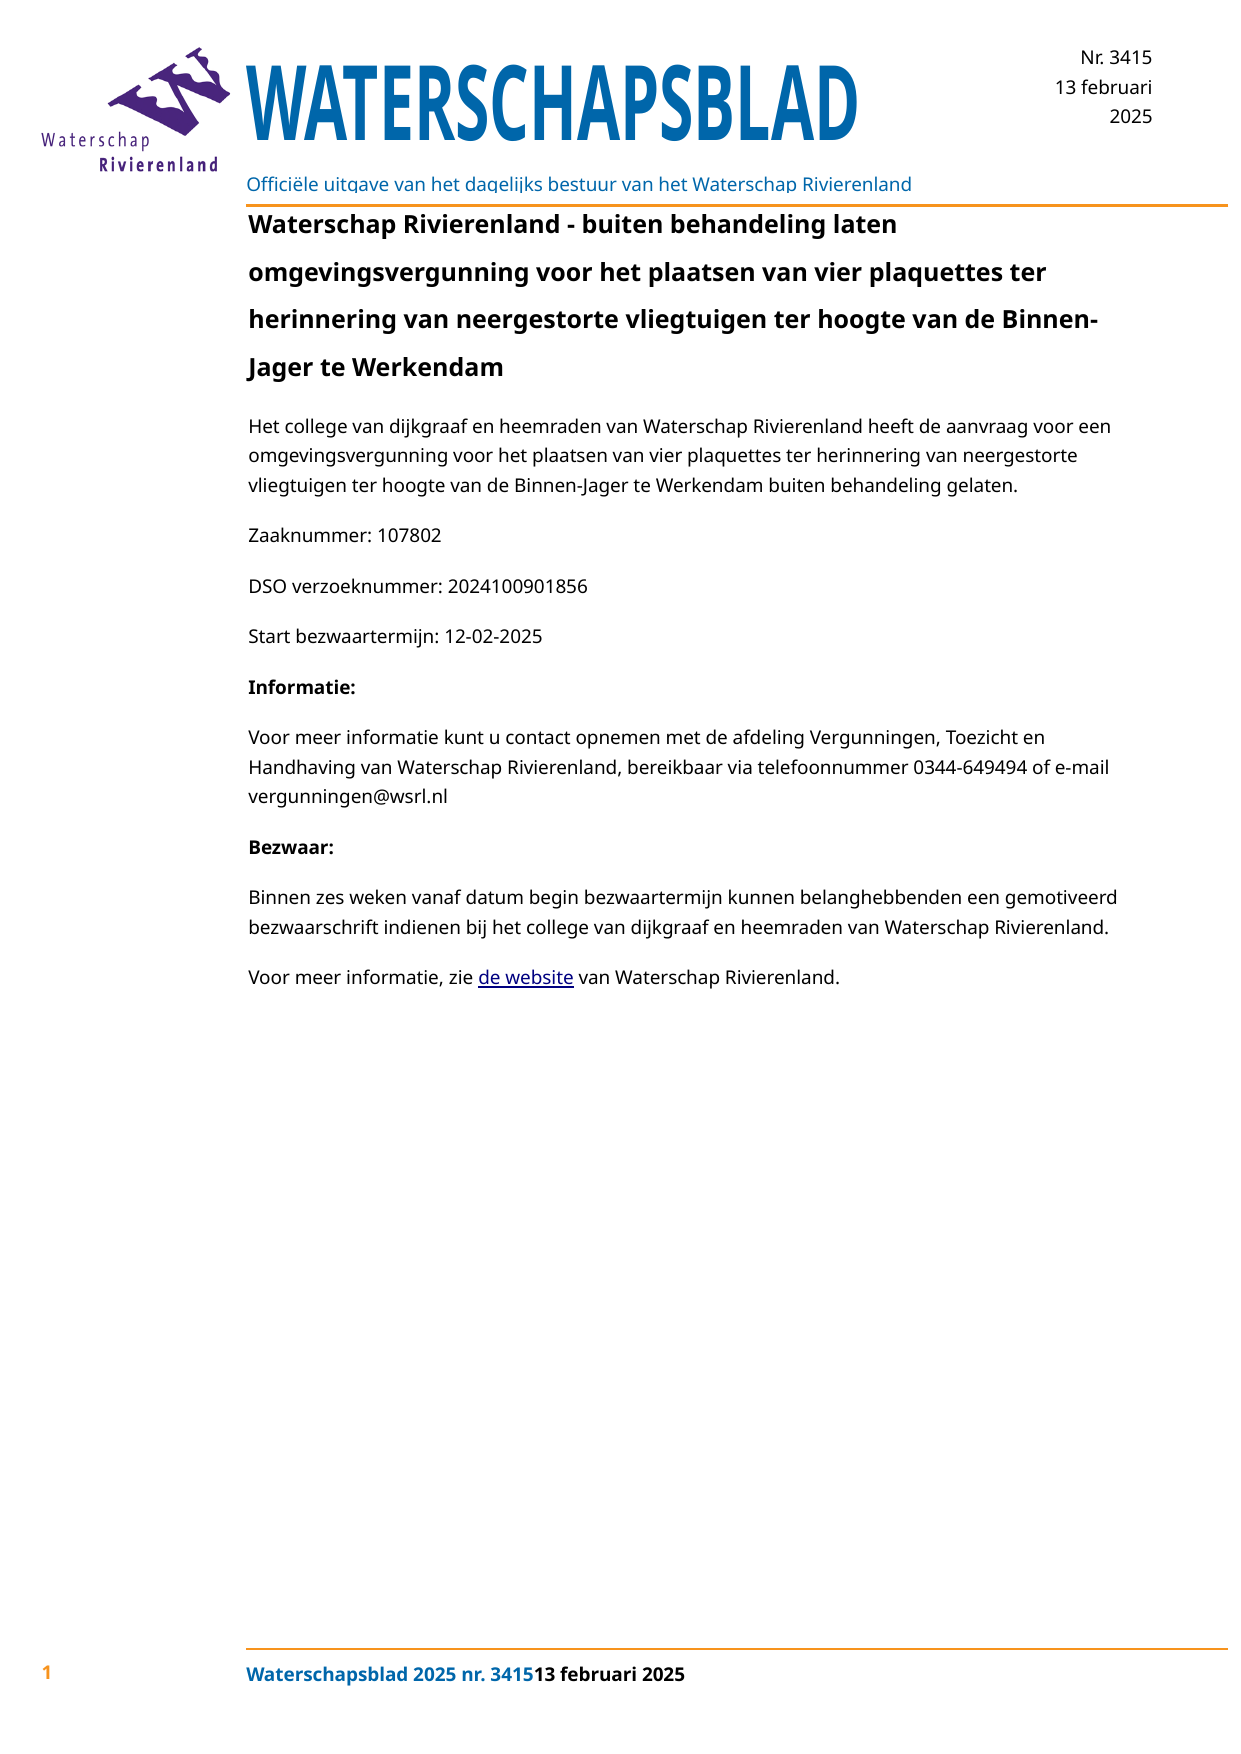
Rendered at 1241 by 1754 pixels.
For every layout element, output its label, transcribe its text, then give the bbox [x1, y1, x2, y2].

text Waterschap Rivierenland - buiten behandeling laten omgevingsvergunning voor het plaatsen van vier plaquettes ter herinnering van neergestorte vliegtuigen ter hoogte van de Binnen-Jager te Werkendam [248, 207, 1152, 384]
text Binnen zes weken vanaf datum begin bezwaartermijn kunnen belanghebbenden een gemotiveerd bezwaarschrift indienen bij het college van dijkgraaf en heemraden van Waterschap Rivierenland. [248, 884, 1152, 940]
text Zaaknummer: 107802 [248, 523, 1152, 548]
text Bezwaar: [248, 834, 1152, 860]
text Informatie: [248, 674, 1152, 700]
text Het college van dijkgraaf en heemraden van Waterschap Rivierenland heeft de aanvraag voor een omgevingsvergunning voor het plaatsen van vier plaquettes ter herinnering van neergestorte vliegtuigen ter hoogte van de Binnen-Jager te Werkendam buiten behandeling gelaten. [248, 413, 1152, 498]
text Voor meer informatie kunt u contact opnemen met de afdeling Vergunningen, Toezicht en Handhaving van Waterschap Rivierenland, bereikbaar via telefoonnummer 0344-649494 of e-mail vergunningen@wsrl.nl [248, 724, 1152, 809]
picture [41, 47, 231, 172]
text DSO verzoeknummer: 2024100901856 [248, 573, 1152, 599]
text Start bezwaartermijn: 12-02-2025 [248, 623, 1152, 649]
text Voor meer informatie, zie de website van Waterschap Rivierenland. [248, 964, 1152, 990]
